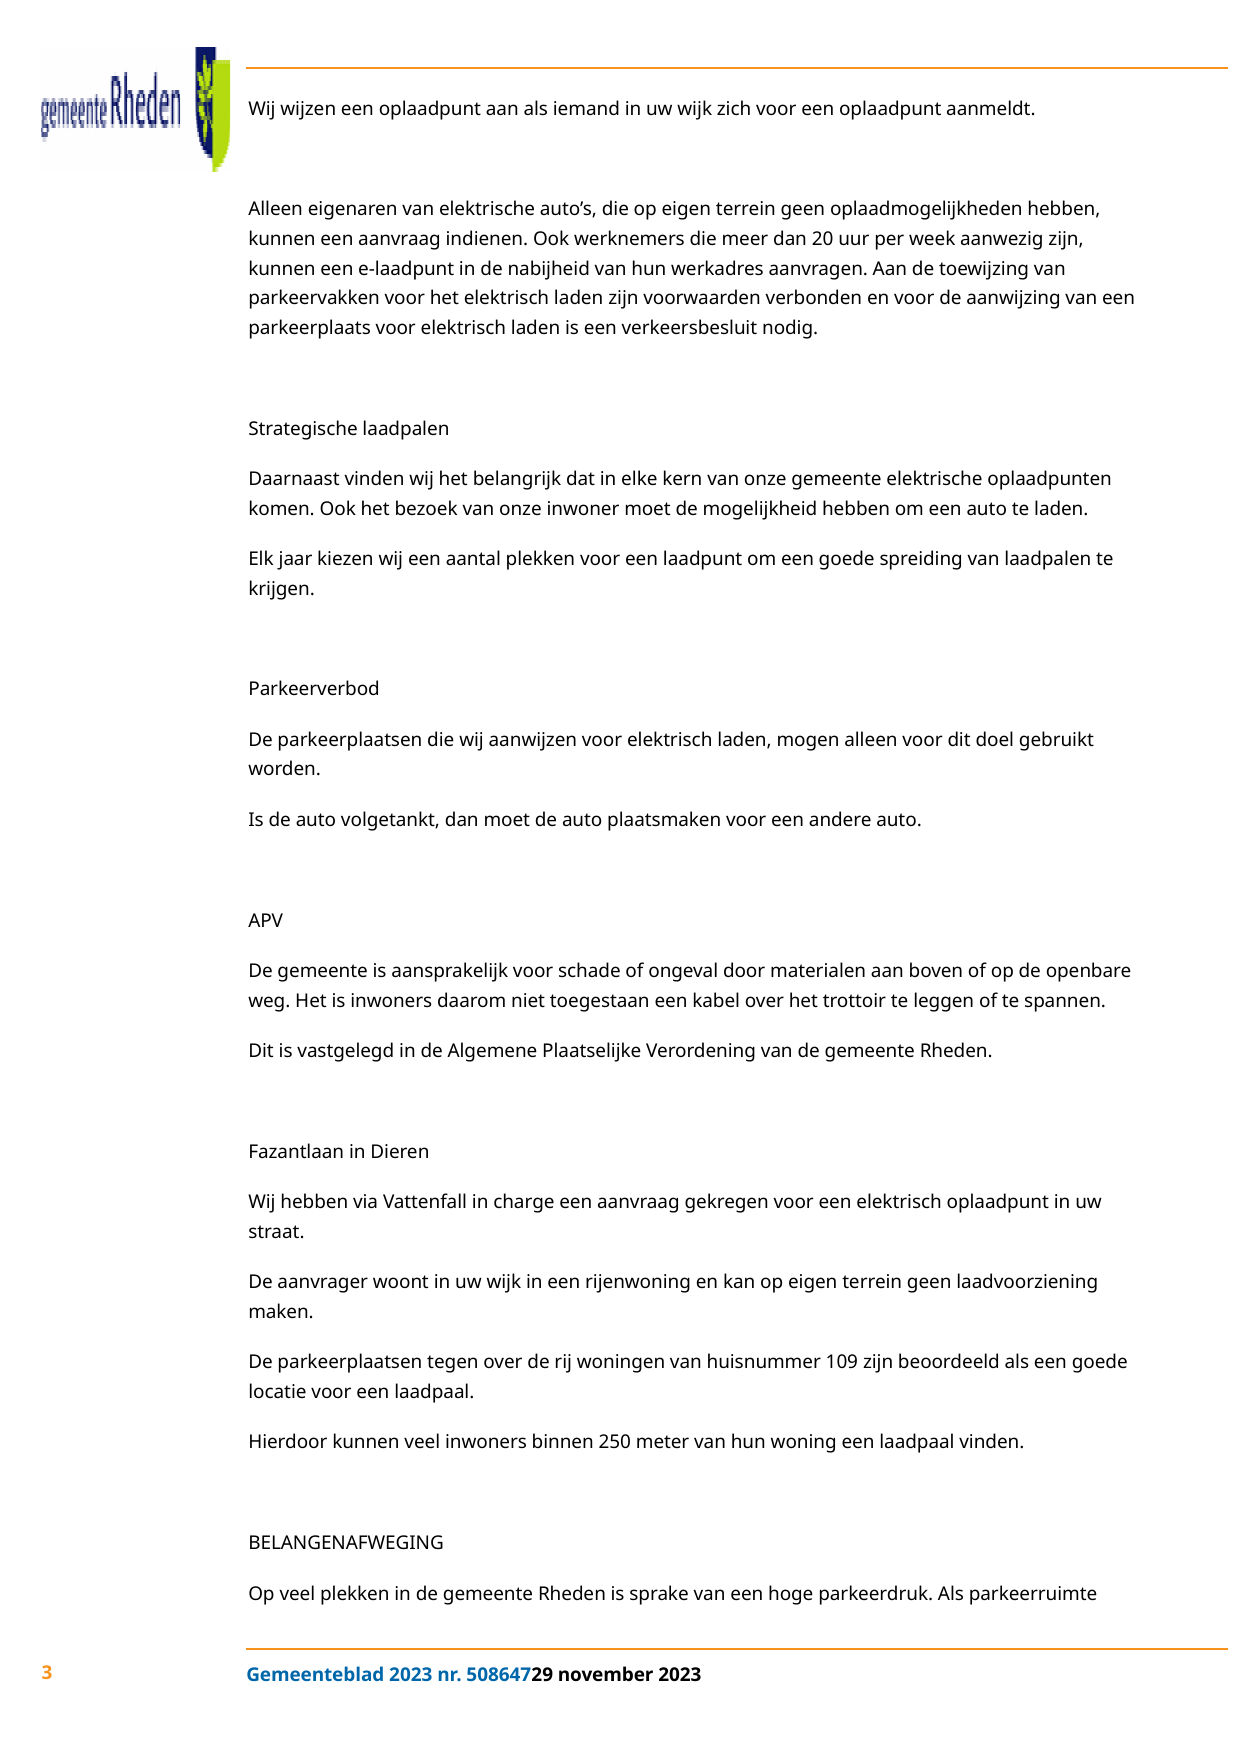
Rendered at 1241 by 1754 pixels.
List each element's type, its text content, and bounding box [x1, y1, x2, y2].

text APV [248, 907, 1152, 933]
text Fazantlaan in Dieren [248, 1138, 1152, 1164]
text De parkeerplaatsen die wij aanwijzen voor elektrisch laden, mogen alleen voor dit doel gebruikt worden. [248, 726, 1152, 781]
text Daarnaast vinden wij het belangrijk dat in elke kern van onze gemeente elektrische oplaadpunten komen. Ook het bezoek van onze inwoner moet de mogelijkheid hebben om een auto te laden. [248, 465, 1152, 521]
text Hierdoor kunnen veel inwoners binnen 250 meter van hun woning een laadpaal vinden. [248, 1428, 1152, 1454]
text De parkeerplaatsen tegen over de rij woningen van huisnummer 109 zijn beoordeeld als een goede locatie voor een laadpaal. [248, 1348, 1152, 1404]
text Alleen eigenaren van elektrische auto’s, die op eigen terrein geen oplaadmogelijkheden hebben, kunnen een aanvraag indienen. Ook werknemers die meer dan 20 uur per week aanwezig zijn, kunnen een e-laadpunt in de nabijheid van hun werkadres aanvragen. Aan de toewijzing van parkeervakken voor het elektrisch laden zijn voorwaarden verbonden en voor de aanwijzing van een parkeerplaats voor elektrisch laden is een verkeersbesluit nodig. [248, 196, 1152, 340]
text Is de auto volgetankt, dan moet de auto plaatsmaken voor een andere auto. [248, 806, 1152, 832]
text De aanvrager woont in uw wijk in een rijenwoning en kan op eigen terrein geen laadvoorziening maken. [248, 1268, 1152, 1324]
text De gemeente is aansprakelijk voor schade of ongeval door materialen aan boven of op de openbare weg. Het is inwoners daarom niet toegestaan een kabel over het trottoir te leggen of te spannen. [248, 957, 1152, 1013]
text Wij hebben via Vattenfall in charge een aanvraag gekregen voor een elektrisch oplaadpunt in uw straat. [248, 1188, 1152, 1244]
text BELANGENAFWEGING [248, 1529, 1152, 1555]
picture [41, 47, 231, 172]
text Elk jaar kiezen wij een aantal plekken voor een laadpunt om een goede spreiding van laadpalen te krijgen. [248, 545, 1152, 601]
text Dit is vastgelegd in de Algemene Plaatselijke Verordening van de gemeente Rheden. [248, 1037, 1152, 1063]
text Strategische laadpalen [248, 415, 1152, 441]
text Wij wijzen een oplaadpunt aan als iemand in uw wijk zich voor een oplaadpunt aanmeldt. [248, 95, 1152, 121]
text Op veel plekken in de gemeente Rheden is sprake van een hoge parkeerdruk. Als parkeerruimte [248, 1580, 1152, 1606]
text Parkeerverbod [248, 676, 1152, 701]
